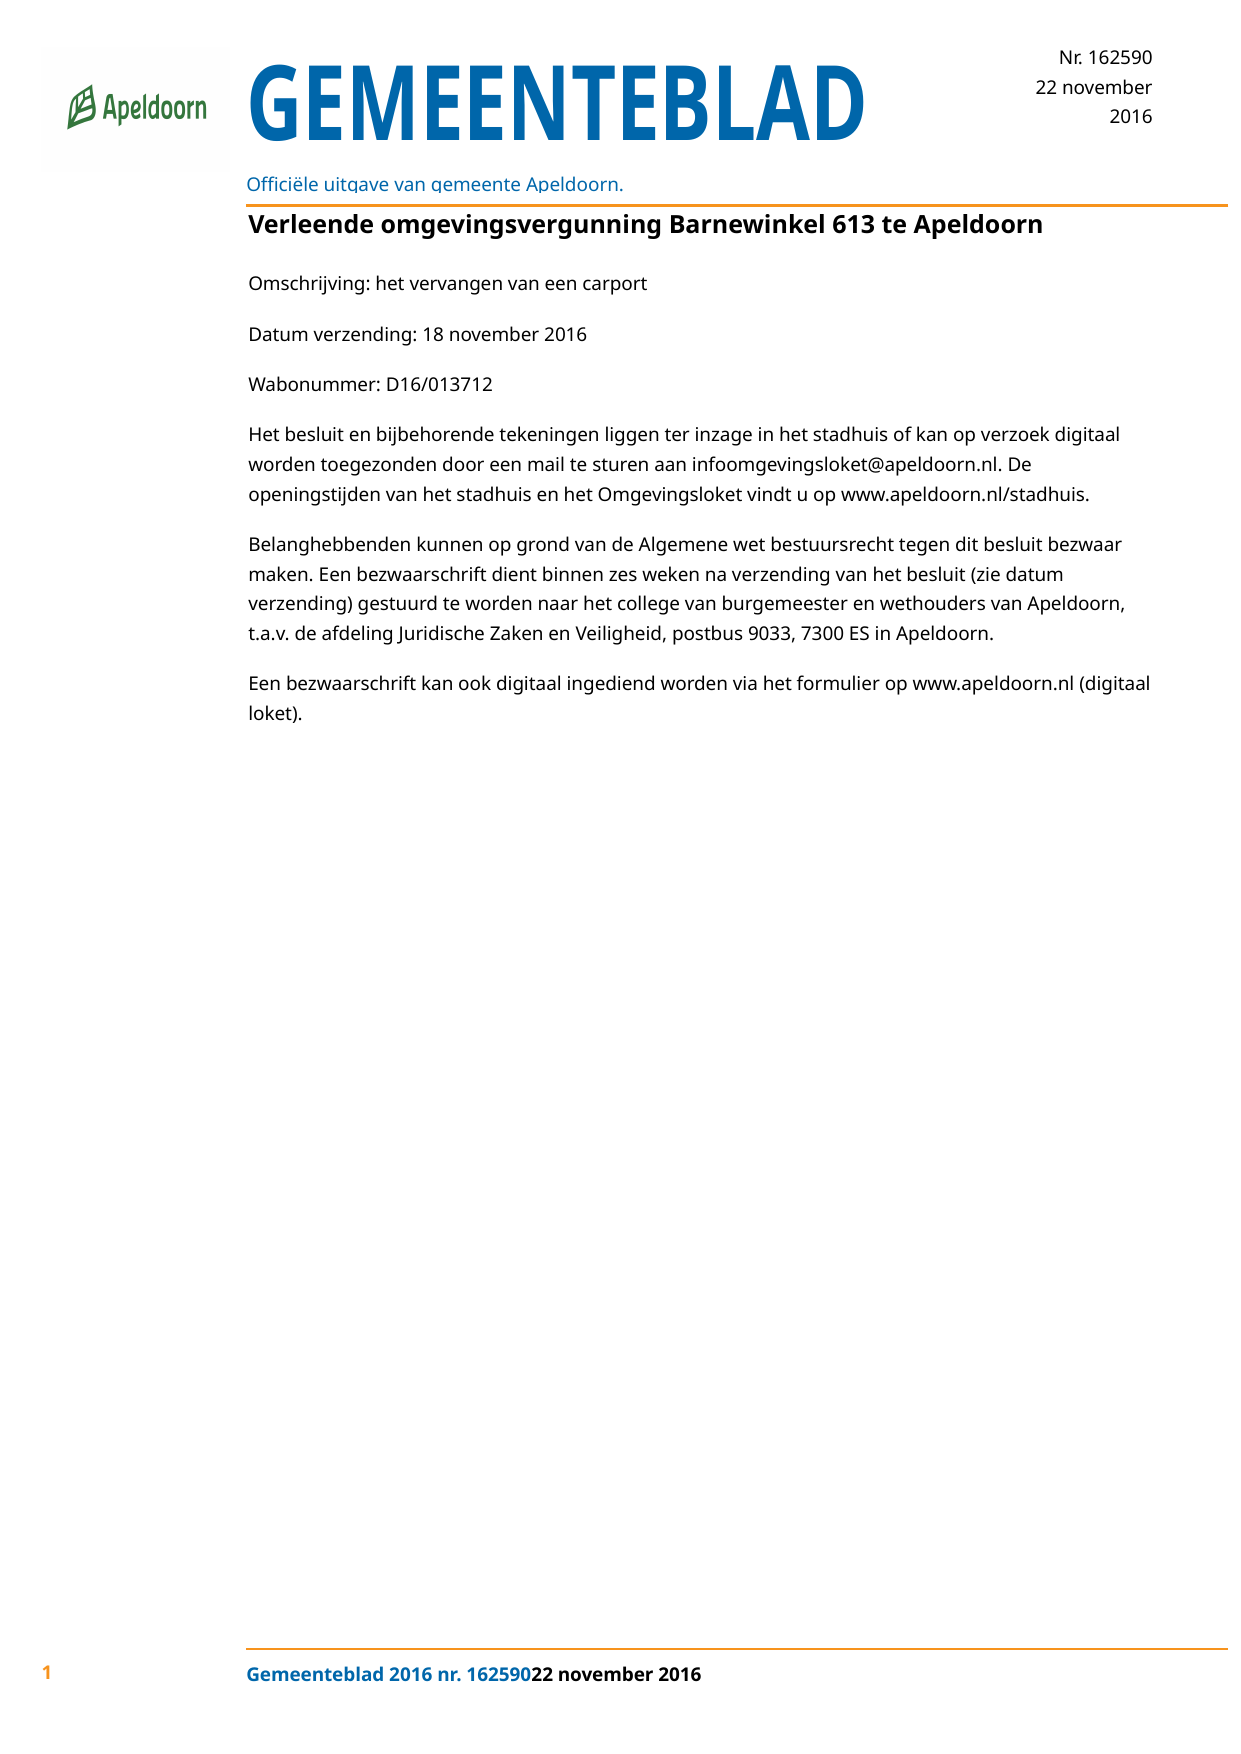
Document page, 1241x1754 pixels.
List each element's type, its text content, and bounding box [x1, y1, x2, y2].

text Wabonummer: D16/013712 [248, 371, 1152, 397]
picture [41, 47, 231, 172]
text Belanghebbenden kunnen op grond van de Algemene wet bestuursrecht tegen dit besluit bezwaar maken. Een bezwaarschrift dient binnen zes weken na verzending van het besluit (zie datum verzending) gestuurd te worden naar het college van burgemeester en wethouders van Apeldoorn, t.a.v. de afdeling Juridische Zaken en Veiligheid, postbus 9033, 7300 ES in Apeldoorn. [248, 531, 1152, 646]
text Het besluit en bijbehorende tekeningen liggen ter inzage in het stadhuis of kan op verzoek digitaal worden toegezonden door een mail te sturen aan infoomgevingsloket@apeldoorn.nl. De openingstijden van het stadhuis en het Omgevingsloket vindt u op www.apeldoorn.nl/stadhuis. [248, 422, 1152, 506]
text Datum verzending: 18 november 2016 [248, 321, 1152, 346]
text Omschrijving: het vervangen van een carport [248, 270, 1152, 296]
text Verleende omgevingsvergunning Barnewinkel 613 te Apeldoorn [248, 207, 1152, 241]
text Een bezwaarschrift kan ook digitaal ingediend worden via het formulier op www.apeldoorn.nl (digitaal loket). [248, 670, 1152, 726]
